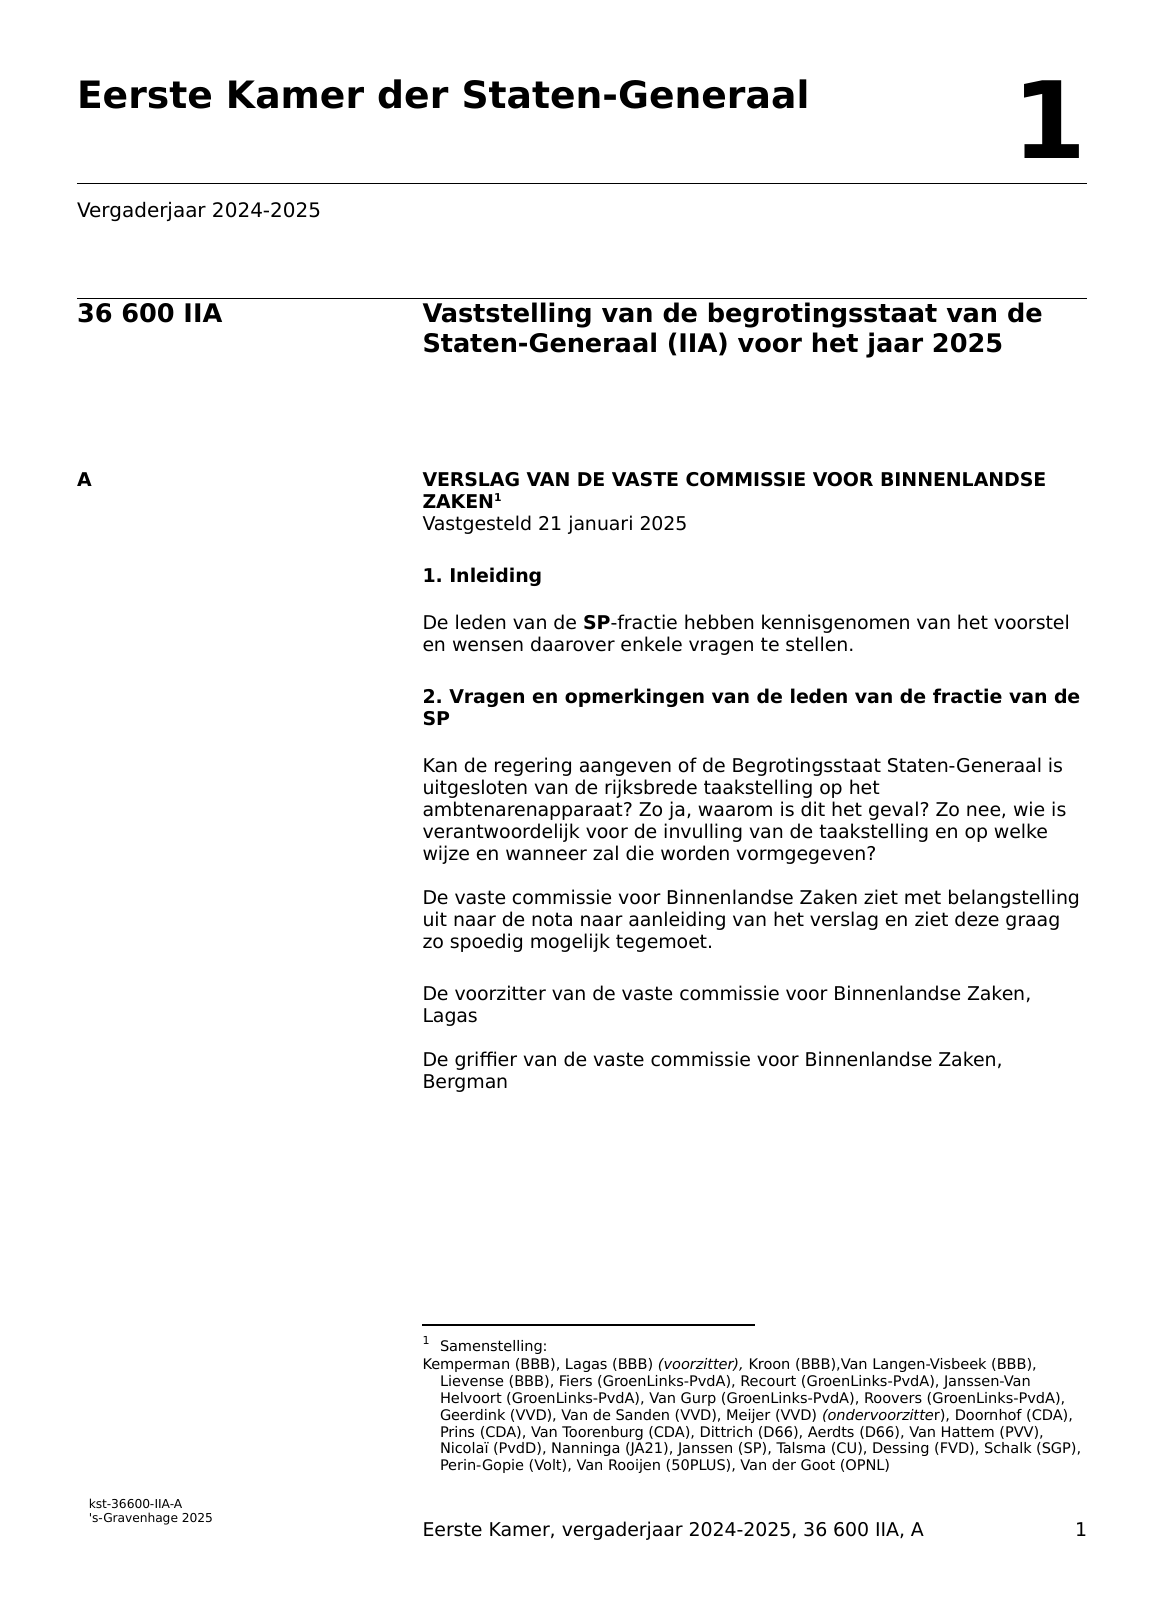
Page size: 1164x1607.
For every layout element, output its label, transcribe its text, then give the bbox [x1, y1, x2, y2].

text 's-Gravenhage 2025 [88, 1511, 323, 1525]
text Kemperman (BBB), Lagas (BBB) (voorzitter), Kroon (BBB),Van Langen-Visbeek (BBB), Lievense (BBB), Fiers (GroenLinks-PvdA), Recourt (GroenLinks-PvdA), Janssen-Van Helvoort (GroenLinks-PvdA), Van Gurp (GroenLinks-PvdA), Roovers (GroenLinks-PvdA), Geerdink (VVD), Van de Sanden (VVD), Meijer (VVD) (ondervoorzitter), Doornhof (CDA), Prins (CDA), Van Toorenburg (CDA), Dittrich (D66), Aerdts (D66), Van Hattem (PVV), Nicolaï (PvdD), Nanninga (JA21), Janssen (SP), Talsma (CU), Dessing (FVD), Schalk (SGP), Perin-Gopie (Volt), Van Rooijen (50PLUS), Van der Goot (OPNL) [422, 1356, 1087, 1474]
text De leden van de SP-fractie hebben kennisgenomen van het voorstel en wensen daarover enkele vragen te stellen. [422, 612, 1087, 656]
text kst-36600-IIA-A [88, 1497, 323, 1511]
table_header 1 [886, 59, 1087, 183]
text Kan de regering aangeven of de Begrotingsstaat Staten-Generaal is uitgesloten van de rijksbrede taakstelling op het ambtenarenapparaat? Zo ja, waarom is dit het geval? Zo nee, wie is verantwoordelijk voor de invulling van de taakstelling en op welke wijze en wanneer zal die worden vormgegeven? [422, 755, 1087, 865]
text De vaste commissie voor Binnenlandse Zaken ziet met belangstelling uit naar de nota naar aanleiding van het verslag en ziet deze graag zo spoedig mogelijk tegemoet. [422, 887, 1087, 953]
table_cell Vergaderjaar 2024-2025 [77, 184, 1087, 298]
text Samenstelling: [422, 1334, 1087, 1356]
text Vastgesteld 21 januari 2025 [422, 513, 1087, 535]
table_header Eerste Kamer der Staten-Generaal [77, 59, 886, 183]
subtitle 36 600 IIA Vaststelling van de begrotingsstaat van de Staten-Generaal (IIA) voor het jaar 2025 [77, 299, 1087, 358]
subtitle 2. Vragen en opmerkingen van de leden van de fractie van de SP [422, 686, 1087, 730]
text De griffier van de vaste commissie voor Binnenlandse Zaken, Bergman [422, 1049, 1087, 1093]
text De voorzitter van de vaste commissie voor Binnenlandse Zaken, Lagas [422, 983, 1087, 1027]
subtitle A VERSLAG VAN DE VASTE COMMISSIE VOOR BINNENLANDSE ZAKEN [77, 469, 1087, 513]
subtitle 1. Inleiding [422, 565, 1087, 587]
